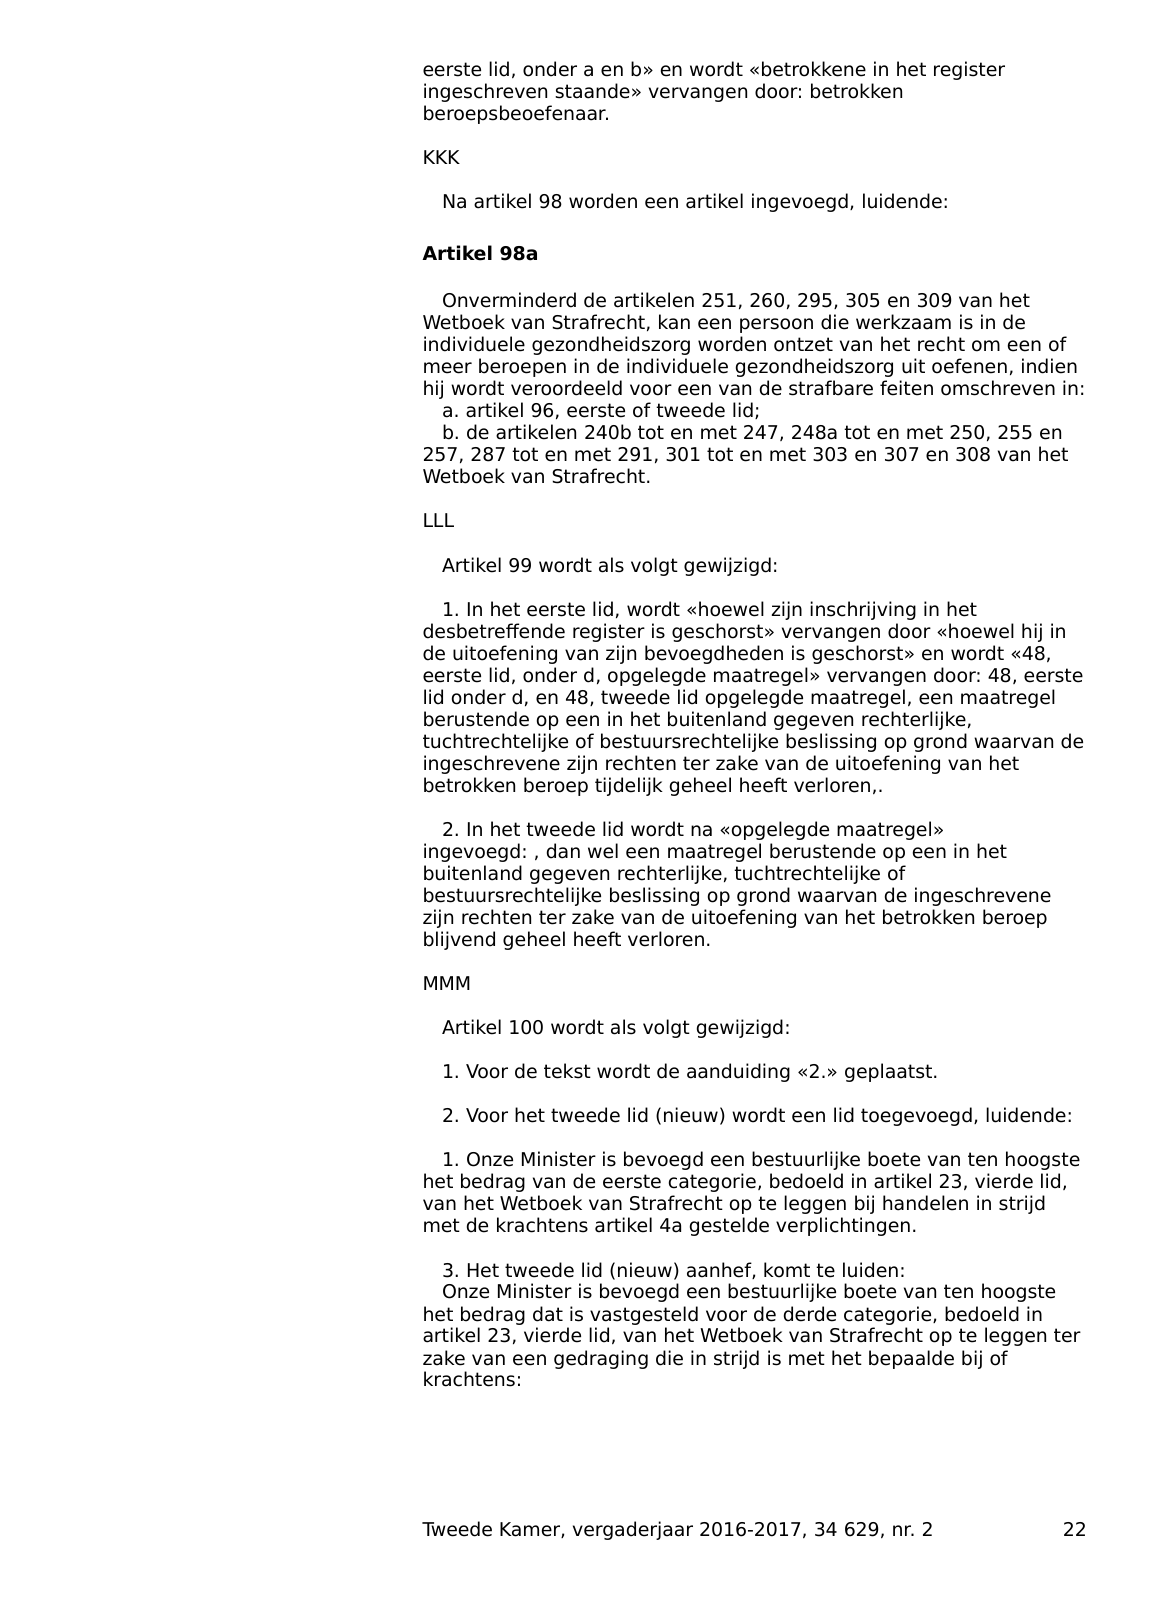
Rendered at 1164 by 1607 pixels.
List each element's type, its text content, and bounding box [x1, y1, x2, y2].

text 1. Onze Minister is bevoegd een bestuurlijke boete van ten hoogste het bedrag van de eerste categorie, bedoeld in artikel 23, vierde lid, van het Wetboek van Strafrecht op te leggen bij handelen in strijd met de krachtens artikel 4a gestelde verplichtingen. [422, 1149, 1087, 1237]
text 2. In het tweede lid wordt na «opgelegde maatregel» ingevoegd: , dan wel een maatregel berustende op een in het buitenland gegeven rechterlijke, tuchtrechtelijke of bestuursrechtelijke beslissing op grond waarvan de ingeschrevene zijn rechten ter zake van de uitoefening van het betrokken beroep blijvend geheel heeft verloren. [422, 819, 1087, 951]
subtitle Artikel 98a [422, 243, 1087, 265]
text Na artikel 98 worden een artikel ingevoegd, luidende: [422, 191, 1087, 213]
text b. de artikelen 240b tot en met 247, 248a tot en met 250, 255 en 257, 287 tot en met 291, 301 tot en met 303 en 307 en 308 van het Wetboek van Strafrecht. [422, 422, 1087, 488]
text Onze Minister is bevoegd een bestuurlijke boete van ten hoogste het bedrag dat is vastgesteld voor de derde categorie, bedoeld in artikel 23, vierde lid, van het Wetboek van Strafrecht op te leggen ter zake van een gedraging die in strijd is met het bepaalde bij of krachtens: [422, 1281, 1087, 1391]
text LLL [422, 510, 1087, 532]
text a. artikel 96, eerste of tweede lid; [422, 400, 1087, 422]
text KKK [422, 147, 1087, 169]
text 1. In het eerste lid, wordt «hoewel zijn inschrijving in het desbetreffende register is geschorst» vervangen door «hoewel hij in de uitoefening van zijn bevoegdheden is geschorst» en wordt «48, eerste lid, onder d, opgelegde maatregel» vervangen door: 48, eerste lid onder d, en 48, tweede lid opgelegde maatregel, een maatregel berustende op een in het buitenland gegeven rechterlijke, tuchtrechtelijke of bestuursrechtelijke beslissing op grond waarvan de ingeschrevene zijn rechten ter zake van de uitoefening van het betrokken beroep tijdelijk geheel heeft verloren,. [422, 599, 1087, 796]
text eerste lid, onder a en b» en wordt «betrokkene in het register ingeschreven staande» vervangen door: betrokken beroepsbeoefenaar. [422, 59, 1087, 125]
text 3. Het tweede lid (nieuw) aanhef, komt te luiden: [422, 1259, 1087, 1281]
text Onverminderd de artikelen 251, 260, 295, 305 en 309 van het Wetboek van Strafrecht, kan een persoon die werkzaam is in de individuele gezondheidszorg worden ontzet van het recht om een of meer beroepen in de individuele gezondheidszorg uit oefenen, indien hij wordt veroordeeld voor een van de strafbare feiten omschreven in: [422, 290, 1087, 400]
text Artikel 99 wordt als volgt gewijzigd: [422, 554, 1087, 576]
text 2. Voor het tweede lid (nieuw) wordt een lid toegevoegd, luidende: [422, 1105, 1087, 1127]
text 1. Voor de tekst wordt de aanduiding «2.» geplaatst. [422, 1061, 1087, 1083]
text Artikel 100 wordt als volgt gewijzigd: [422, 1017, 1087, 1039]
text MMM [422, 973, 1087, 995]
